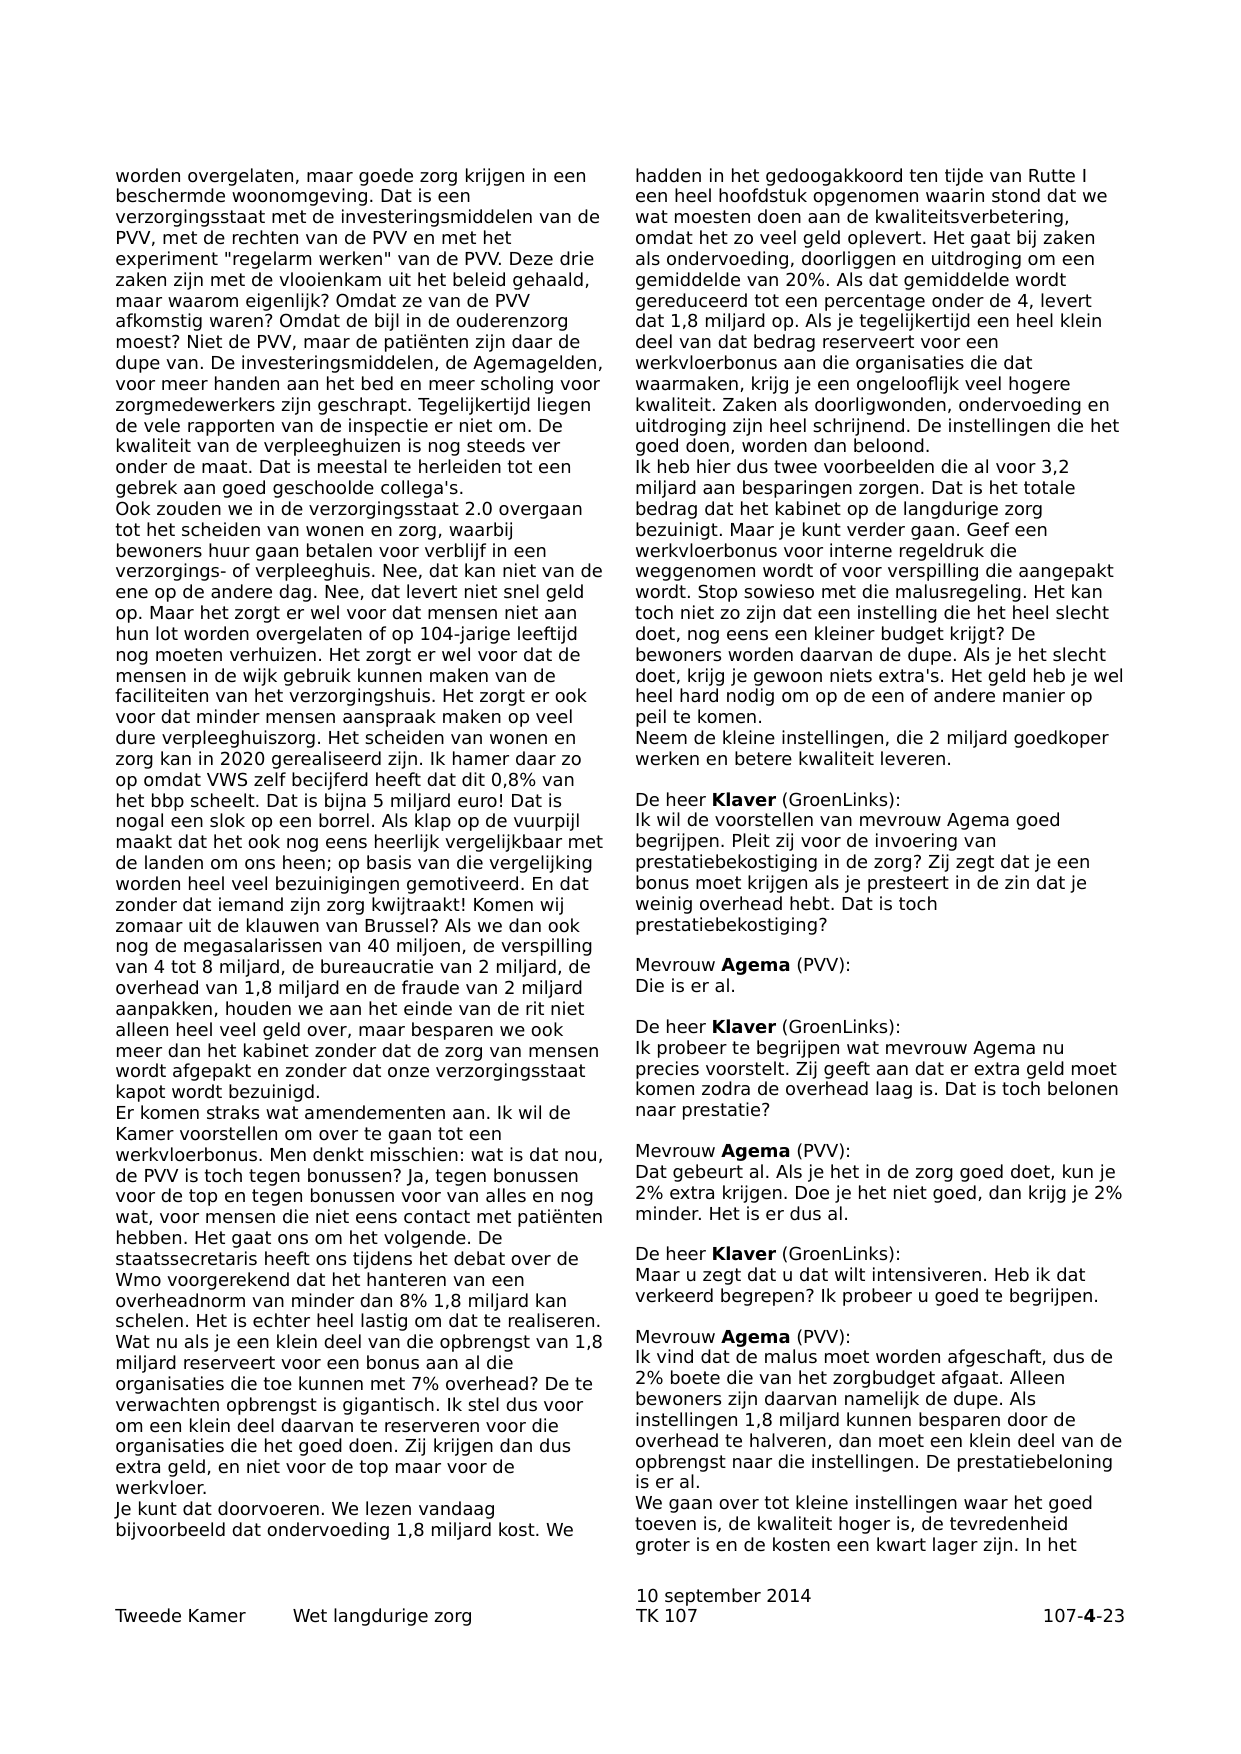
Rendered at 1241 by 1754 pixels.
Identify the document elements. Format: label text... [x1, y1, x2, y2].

text Ook zouden we in de verzorgingsstaat 2.0 overgaan tot het scheiden van wonen en zorg, waarbij bewoners huur gaan betalen voor verblijf in een verzorgings- of verpleeghuis. Nee, dat kan niet van de ene op de andere dag. Nee, dat levert niet snel geld op. Maar het zorgt er wel voor dat mensen niet aan hun lot worden overgelaten of op 104-jarige leeftijd nog moeten verhuizen. Het zorgt er wel voor dat de mensen in de wijk gebruik kunnen maken van de faciliteiten van het verzorgingshuis. Het zorgt er ook voor dat minder mensen aanspraak maken op veel dure verpleeghuiszorg. Het scheiden van wonen en zorg kan in 2020 gerealiseerd zijn. Ik hamer daar zo op omdat VWS zelf becijferd heeft dat dit 0,8% van het bbp scheelt. Dat is bijna 5 miljard euro! Dat is nogal een slok op een borrel. Als klap op de vuurpijl maakt dat het ook nog eens heerlijk vergelijkbaar met de landen om ons heen; op basis van die vergelijking worden heel veel bezuinigingen gemotiveerd. En dat zonder dat iemand zijn zorg kwijtraakt! Komen wij zomaar uit de klauwen van Brussel? Als we dan ook nog de megasalarissen van 40 miljoen, de verspilling van 4 tot 8 miljard, de bureaucratie van 2 miljard, de overhead van 1,8 miljard en de fraude van 2 miljard aanpakken, houden we aan het einde van de rit niet alleen heel veel geld over, maar besparen we ook meer dan het kabinet zonder dat de zorg van mensen wordt afgepakt en zonder dat onze verzorgingsstaat kapot wordt bezuinigd. [115, 499, 605, 1103]
text Maar u zegt dat u dat wilt intensiveren. Heb ik dat verkeerd begrepen? Ik probeer u goed te begrijpen. [635, 1265, 1125, 1306]
text Er komen straks wat amendementen aan. Ik wil de Kamer voorstellen om over te gaan tot een werkvloerbonus. Men denkt misschien: wat is dat nou, de PVV is toch tegen bonussen? Ja, tegen bonussen voor de top en tegen bonussen voor van alles en nog wat, voor mensen die niet eens contact met patiënten hebben. Het gaat ons om het volgende. De staatssecretaris heeft ons tijdens het debat over de Wmo voorgerekend dat het hanteren van een overheadnorm van minder dan 8% 1,8 miljard kan schelen. Het is echter heel lastig om dat te realiseren. Wat nu als je een klein deel van die opbrengst van 1,8 miljard reserveert voor een bonus aan al die organisaties die toe kunnen met 7% overhead? De te verwachten opbrengst is gigantisch. Ik stel dus voor om een klein deel daarvan te reserveren voor die organisaties die het goed doen. Zij krijgen dan dus extra geld, en niet voor de top maar voor de werkvloer. [115, 1103, 605, 1499]
text We gaan over tot kleine instellingen waar het goed toeven is, de kwaliteit hoger is, de tevredenheid groter is en de kosten een kwart lager zijn. In het [635, 1493, 1125, 1556]
text Mevrouw Agema (PVV): [635, 1141, 1125, 1162]
text hadden in het gedoogakkoord ten tijde van Rutte I een heel hoofdstuk opgenomen waarin stond dat we wat moesten doen aan de kwaliteitsverbetering, omdat het zo veel geld oplevert. Het gaat bij zaken als ondervoeding, doorliggen en uitdroging om een gemiddelde van 20%. Als dat gemiddelde wordt gereduceerd tot een percentage onder de 4, levert dat 1,8 miljard op. Als je tegelijkertijd een heel klein deel van dat bedrag reserveert voor een werkvloerbonus aan die organisaties die dat waarmaken, krijg je een ongelooflijk veel hogere kwaliteit. Zaken als doorligwonden, ondervoeding en uitdroging zijn heel schrijnend. De instellingen die het goed doen, worden dan beloond. [635, 165, 1125, 457]
text De heer Klaver (GroenLinks): [635, 1244, 1125, 1265]
text worden overgelaten, maar goede zorg krijgen in een beschermde woonomgeving. Dat is een verzorgingsstaat met de investeringsmiddelen van de PVV, met de rechten van de PVV en met het experiment "regelarm werken" van de PVV. Deze drie zaken zijn met de vlooienkam uit het beleid gehaald, maar waarom eigenlijk? Omdat ze van de PVV afkomstig waren? Omdat de bijl in de ouderenzorg moest? Niet de PVV, maar de patiënten zijn daar de dupe van. De investeringsmiddelen, de Agemagelden, voor meer handen aan het bed en meer scholing voor zorgmedewerkers zijn geschrapt. Tegelijkertijd liegen de vele rapporten van de inspectie er niet om. De kwaliteit van de verpleeghuizen is nog steeds ver onder de maat. Dat is meestal te herleiden tot een gebrek aan goed geschoolde collega's. [115, 165, 605, 499]
text Die is er al. [635, 976, 1125, 997]
text Ik probeer te begrijpen wat mevrouw Agema nu precies voorstelt. Zij geeft aan dat er extra geld moet komen zodra de overhead laag is. Dat is toch belonen naar prestatie? [635, 1037, 1125, 1121]
text Ik vind dat de malus moet worden afgeschaft, dus de 2% boete die van het zorgbudget afgaat. Alleen bewoners zijn daarvan namelijk de dupe. Als instellingen 1,8 miljard kunnen besparen door de overhead te halveren, dan moet een klein deel van de opbrengst naar die instellingen. De prestatiebeloning is er al. [635, 1347, 1125, 1493]
text De heer Klaver (GroenLinks): [635, 1017, 1125, 1037]
text Je kunt dat doorvoeren. We lezen vandaag bijvoorbeeld dat ondervoeding 1,8 miljard kost. We [115, 1499, 605, 1540]
text Mevrouw Agema (PVV): [635, 955, 1125, 976]
text Neem de kleine instellingen, die 2 miljard goedkoper werken en betere kwaliteit leveren. [635, 728, 1125, 769]
text De heer Klaver (GroenLinks): [635, 789, 1125, 810]
text Ik wil de voorstellen van mevrouw Agema goed begrijpen. Pleit zij voor de invoering van prestatiebekostiging in de zorg? Zij zegt dat je een bonus moet krijgen als je presteert in de zin dat je weinig overhead hebt. Dat is toch prestatiebekostiging? [635, 810, 1125, 935]
text Ik heb hier dus twee voorbeelden die al voor 3,2 miljard aan besparingen zorgen. Dat is het totale bedrag dat het kabinet op de langdurige zorg bezuinigt. Maar je kunt verder gaan. Geef een werkvloerbonus voor interne regeldruk die weggenomen wordt of voor verspilling die aangepakt wordt. Stop sowieso met die malusregeling. Het kan toch niet zo zijn dat een instelling die het heel slecht doet, nog eens een kleiner budget krijgt? De bewoners worden daarvan de dupe. Als je het slecht doet, krijg je gewoon niets extra's. Het geld heb je wel heel hard nodig om op de een of andere manier op peil te komen. [635, 457, 1125, 728]
text Dat gebeurt al. Als je het in de zorg goed doet, kun je 2% extra krijgen. Doe je het niet goed, dan krijg je 2% minder. Het is er dus al. [635, 1162, 1125, 1224]
text Mevrouw Agema (PVV): [635, 1326, 1125, 1347]
